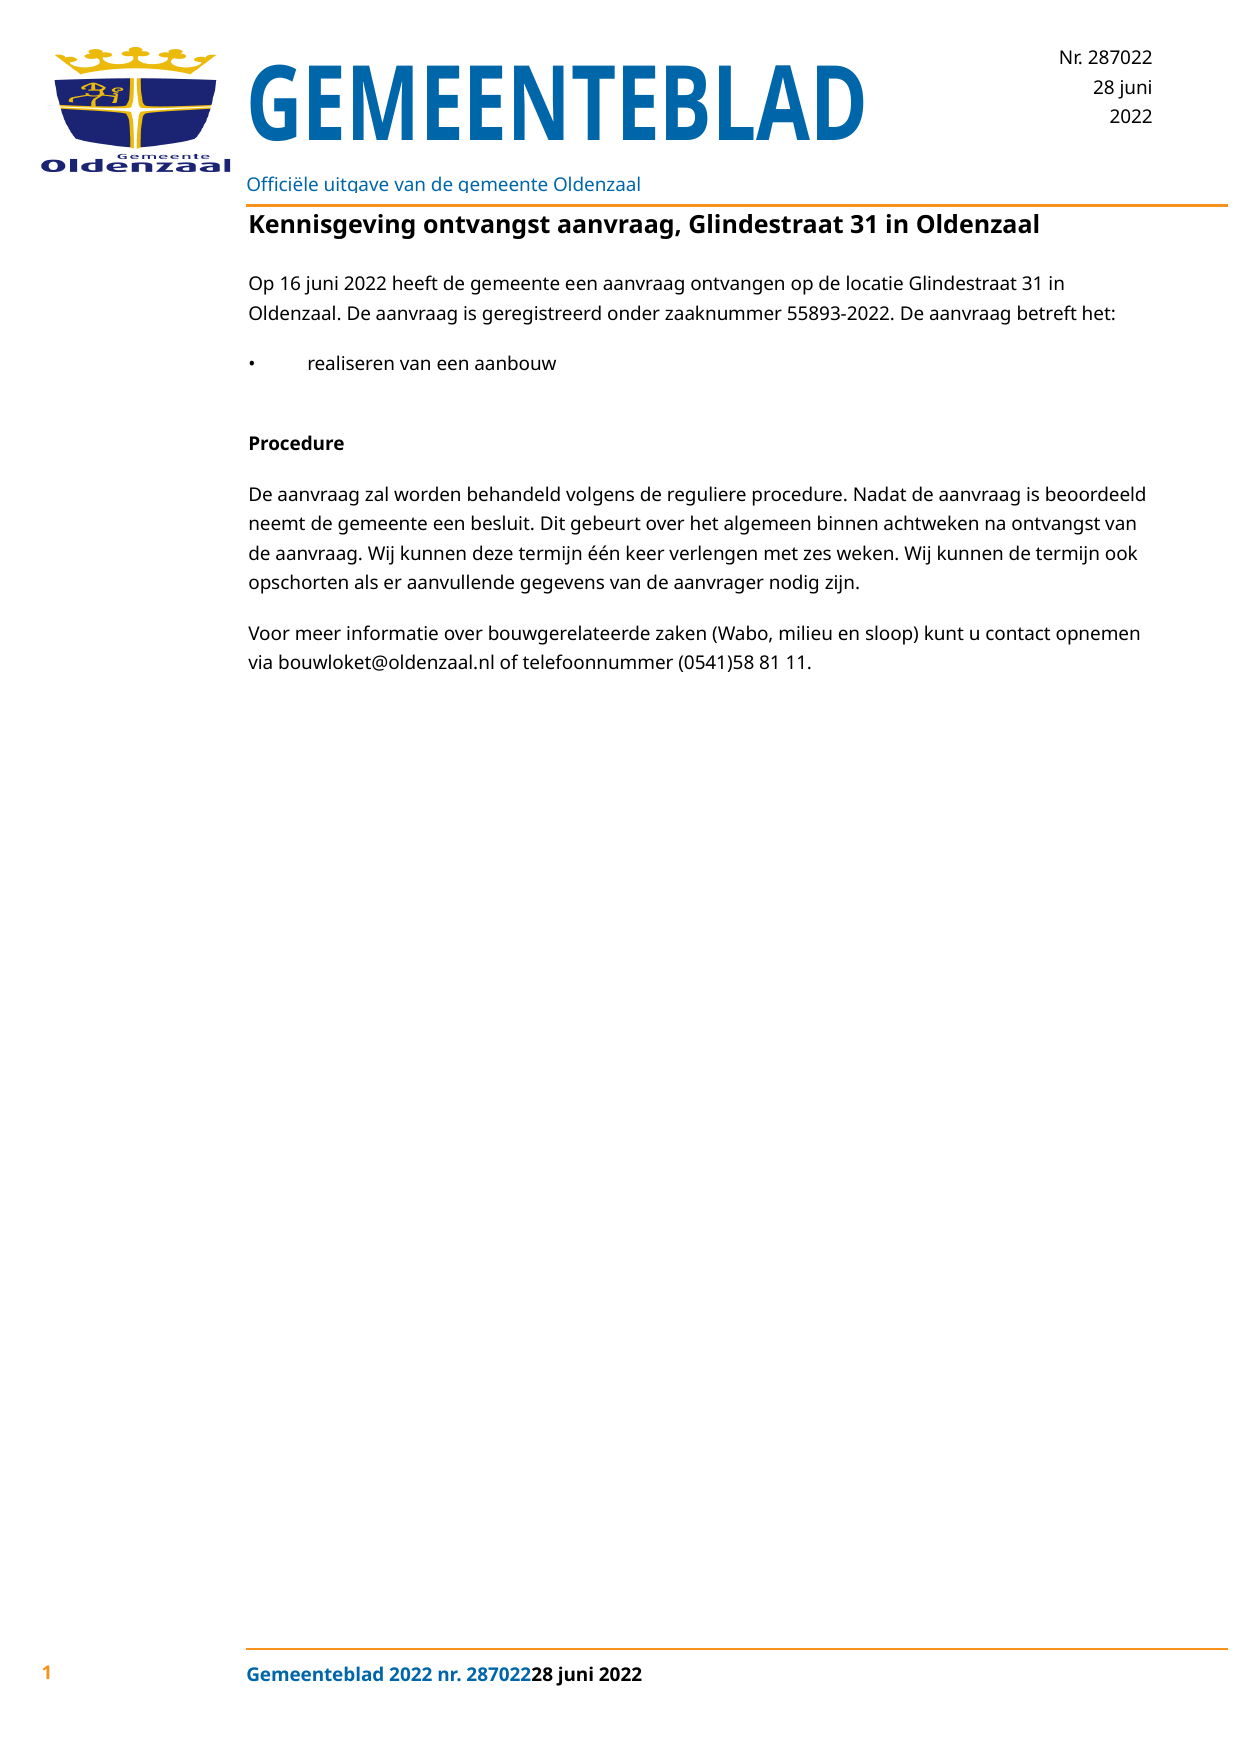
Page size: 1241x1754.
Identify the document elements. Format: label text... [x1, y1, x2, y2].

text Kennisgeving ontvangst aanvraag, Glindestraat 31 in Oldenzaal [248, 207, 1152, 241]
text De aanvraag zal worden behandeld volgens de reguliere procedure. Nadat de aanvraag is beoordeeld neemt de gemeente een besluit. Dit gebeurt over het algemeen binnen achtweken na ontvangst van de aanvraag. Wij kunnen deze termijn één keer verlengen met zes weken. Wij kunnen de termijn ook opschorten als er aanvullende gegevens van de aanvrager nodig zijn. [248, 481, 1152, 595]
list realiseren van een aanbouw [248, 350, 1152, 376]
text Op 16 juni 2022 heeft de gemeente een aanvraag ontvangen op de locatie Glindestraat 31 in Oldenzaal. De aanvraag is geregistreerd onder zaaknummer 55893-2022. De aanvraag betreft het: [248, 270, 1152, 326]
picture [41, 47, 231, 172]
text Procedure [248, 430, 1152, 456]
text Voor meer informatie over bouwgerelateerde zaken (Wabo, milieu en sloop) kunt u contact opnemen via bouwloket@oldenzaal.nl of telefoonnummer (0541)58 81 11. [248, 620, 1152, 675]
